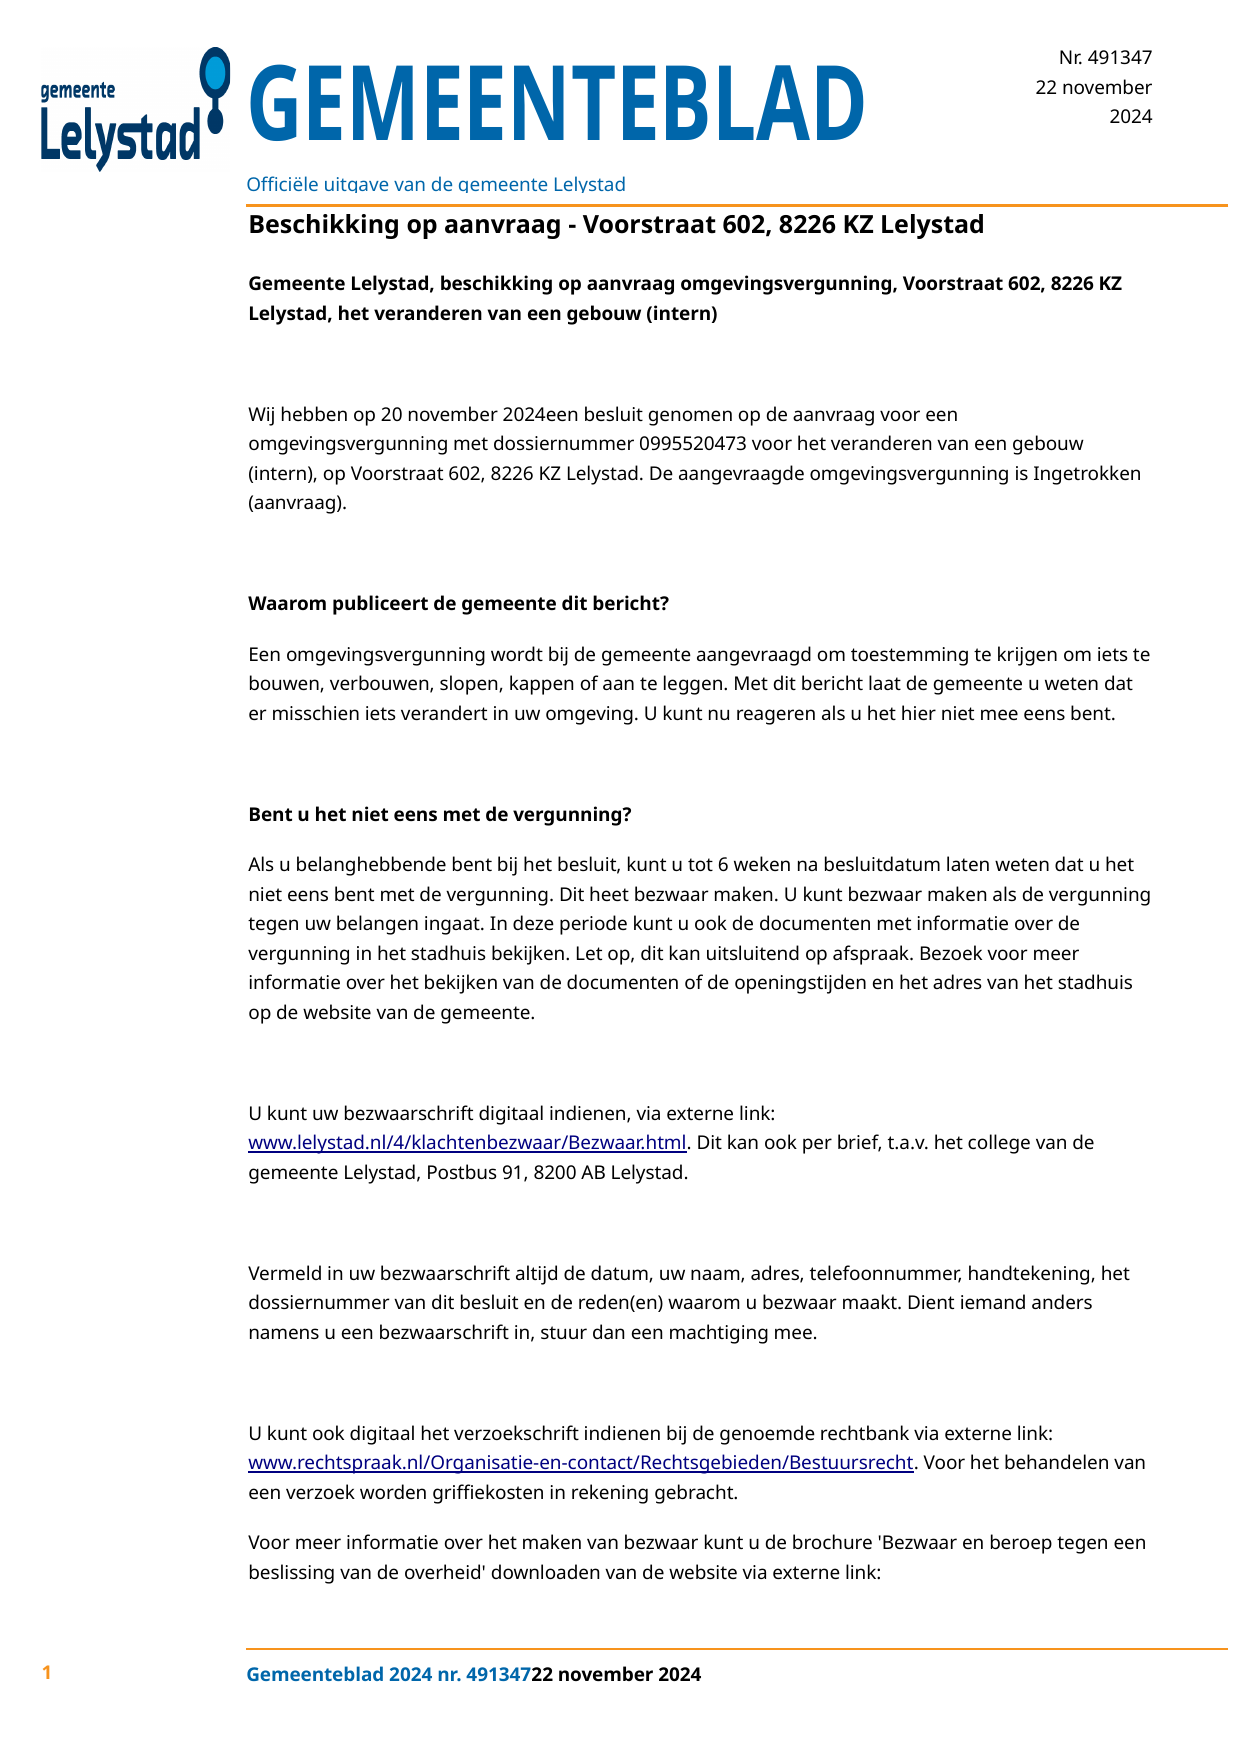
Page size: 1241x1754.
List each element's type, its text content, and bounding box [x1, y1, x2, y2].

text Een omgevingsvergunning wordt bij de gemeente aangevraagd om toestemming te krijgen om iets te bouwen, verbouwen, slopen, kappen of aan te leggen. Met dit bericht laat de gemeente u weten dat er misschien iets verandert in uw omgeving. U kunt nu reageren als u het hier niet mee eens bent. [248, 641, 1152, 726]
text Bent u het niet eens met de vergunning? [248, 801, 1152, 826]
text Als u belanghebbende bent bij het besluit, kunt u tot 6 weken na besluitdatum laten weten dat u het niet eens bent met de vergunning. Dit heet bezwaar maken. U kunt bezwaar maken als de vergunning tegen uw belangen ingaat. In deze periode kunt u ook de documenten met informatie over de vergunning in het stadhuis bekijken. Let op, dit kan uitsluitend op afspraak. Bezoek voor meer informatie over het bekijken van de documenten of de openingstijden en het adres van het stadhuis op de website van de gemeente. [248, 851, 1152, 1025]
text U kunt ook digitaal het verzoekschrift indienen bij de genoemde rechtbank via externe link: www.rechtspraak.nl/Organisatie-en-contact/Rechtsgebieden/Bestuursrecht. Voor het behandelen van een verzoek worden griffiekosten in rekening gebracht. [248, 1420, 1152, 1505]
text Gemeente Lelystad, beschikking op aanvraag omgevingsvergunning, Voorstraat 602, 8226 KZ Lelystad, het veranderen van een gebouw (intern) [248, 270, 1152, 326]
text Voor meer informatie over het maken van bezwaar kunt u de brochure 'Bezwaar en beroep tegen een beslissing van de overheid' downloaden van de website via externe link: [248, 1529, 1152, 1585]
text Vermeld in uw bezwaarschrift altijd de datum, uw naam, adres, telefoonnummer, handtekening, het dossiernummer van dit besluit en de reden(en) waarom u bezwaar maakt. Dient iemand anders namens u een bezwaarschrift in, stuur dan een machtiging mee. [248, 1260, 1152, 1345]
text U kunt uw bezwaarschrift digitaal indienen, via externe link: www.lelystad.nl/4/klachtenbezwaar/Bezwaar.html. Dit kan ook per brief, t.a.v. het college van de gemeente Lelystad, Postbus 91, 8200 AB Lelystad. [248, 1100, 1152, 1185]
text Waarom publiceert de gemeente dit bericht? [248, 590, 1152, 616]
picture [41, 47, 231, 172]
text Wij hebben op 20 november 2024een besluit genomen op de aanvraag voor een omgevingsvergunning met dossiernummer 0995520473 voor het veranderen van een gebouw (intern), op Voorstraat 602, 8226 KZ Lelystad. De aangevraagde omgevingsvergunning is Ingetrokken (aanvraag). [248, 401, 1152, 515]
text Beschikking op aanvraag - Voorstraat 602, 8226 KZ Lelystad [248, 207, 1152, 241]
